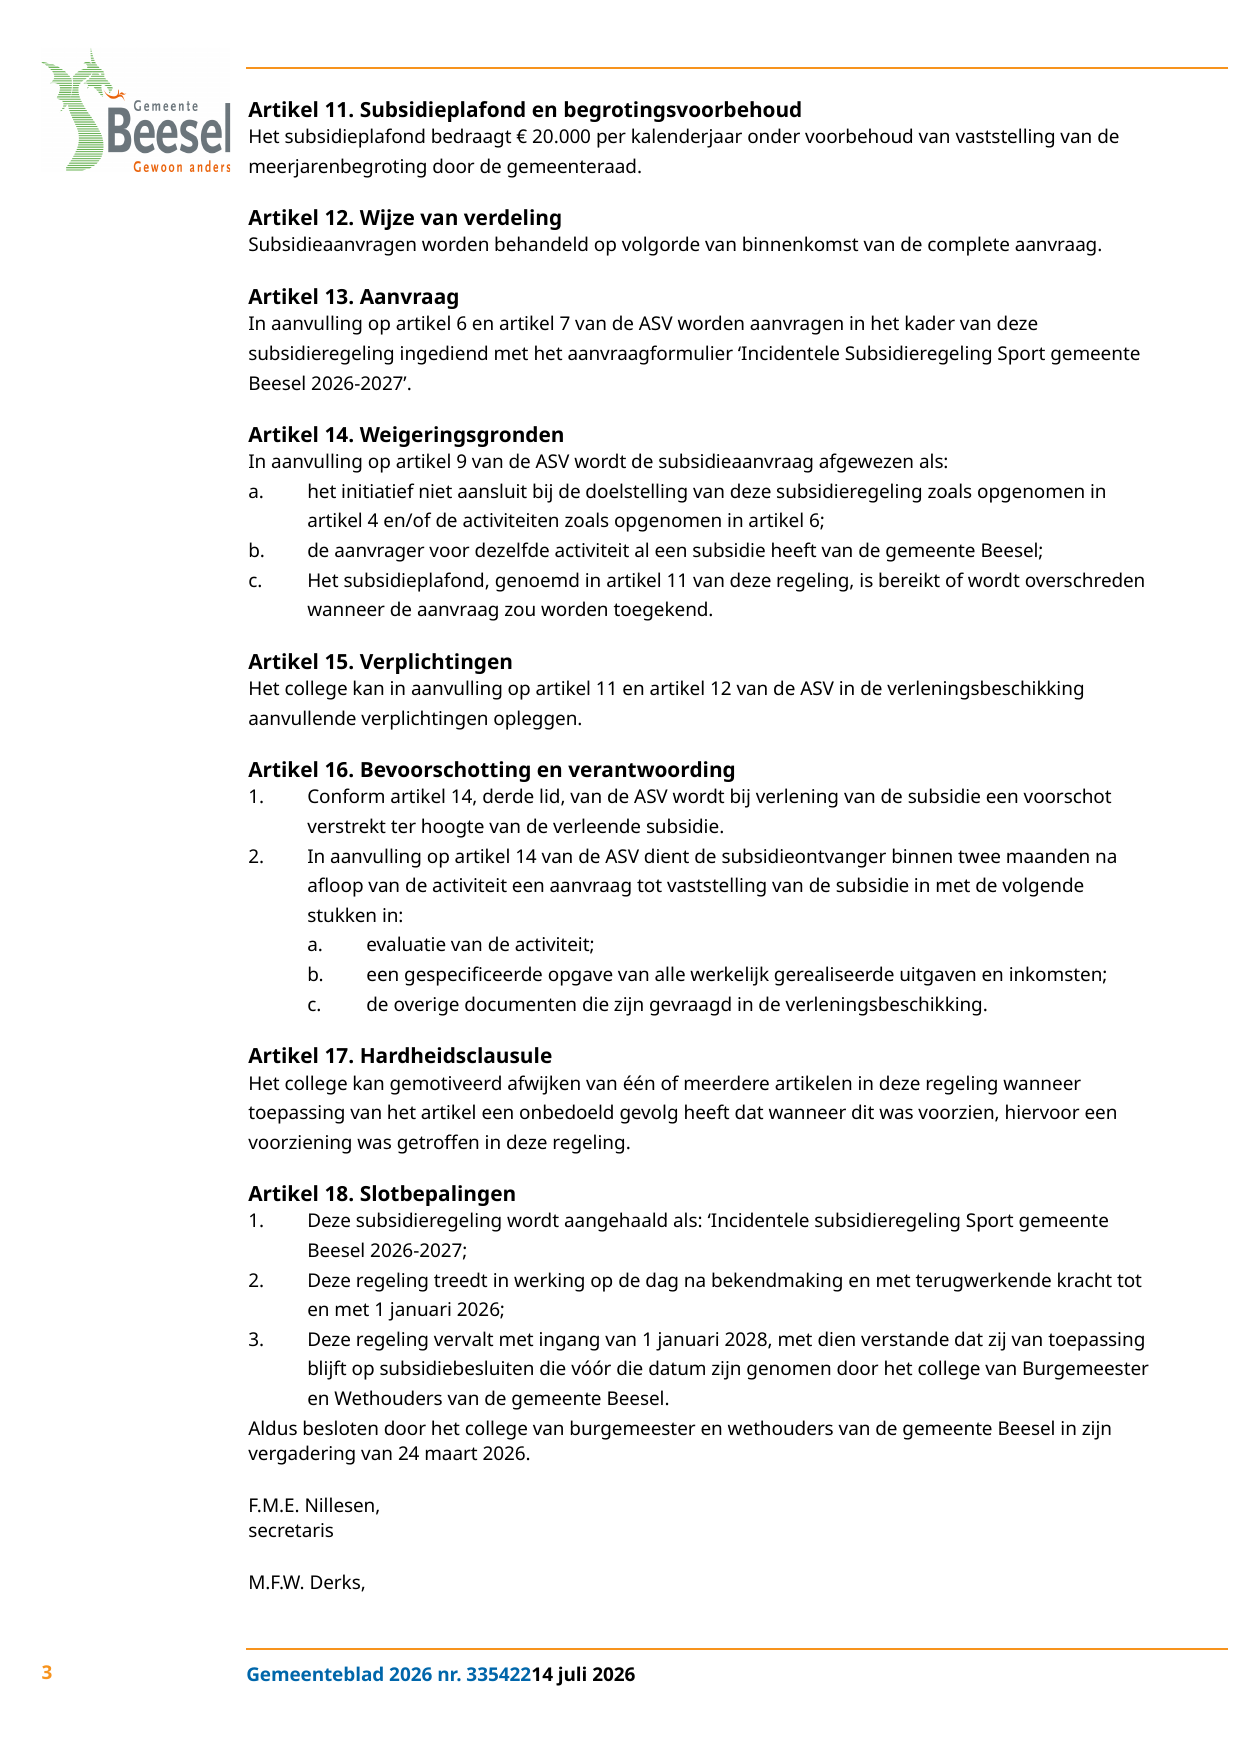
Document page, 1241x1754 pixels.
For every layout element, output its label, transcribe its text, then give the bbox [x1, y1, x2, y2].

text Subsidieaanvragen worden behandeld op volgorde van binnenkomst van de complete aanvraag. [248, 232, 1152, 257]
list Deze subsidieregeling wordt aangehaald als: ‘Incidentele subsidieregeling Sport gemeente Beesel 2026-2027; [248, 1208, 1152, 1263]
text M.F.W. Derks, [248, 1569, 1152, 1595]
text In aanvulling op artikel 9 van de ASV wordt de subsidieaanvraag afgewezen als: [248, 448, 1152, 474]
list de overige documenten die zijn gevraagd in de verleningsbeschikking. [307, 991, 1152, 1017]
list Deze regeling treedt in werking op de dag na bekendmaking en met terugwerkende kracht tot en met 1 januari 2026; [248, 1267, 1152, 1322]
list In aanvulling op artikel 14 van de ASV dient de subsidieontvanger binnen twee maanden na afloop van de activiteit een aanvraag tot vaststelling van de subsidie in met de volgende stukken in: [248, 843, 1152, 928]
text Het college kan in aanvulling op artikel 11 en artikel 12 van de ASV in de verleningsbeschikking aanvullende verplichtingen opleggen. [248, 675, 1152, 731]
list evaluatie van de activiteit; [307, 932, 1152, 957]
text Artikel 13. Aanvraag [248, 282, 1152, 311]
text F.M.E. Nillesen, [248, 1492, 1152, 1518]
list Deze regeling vervalt met ingang van 1 januari 2028, met dien verstande dat zij van toepassing blijft op subsidiebesluiten die vóór die datum zijn genomen door het college van Burgemeester en Wethouders van de gemeente Beesel. [248, 1326, 1152, 1411]
text Het college kan gemotiveerd afwijken van één of meerdere artikelen in deze regeling wanneer toepassing van het artikel een onbedoeld gevolg heeft dat wanneer dit was voorzien, hiervoor een voorziening was getroffen in deze regeling. [248, 1070, 1152, 1154]
text Artikel 18. Slotbepalingen [248, 1179, 1152, 1208]
text Artikel 15. Verplichtingen [248, 647, 1152, 675]
picture [41, 47, 231, 172]
text secretaris [248, 1518, 1152, 1543]
text Artikel 17. Hardheidsclausule [248, 1041, 1152, 1070]
text Artikel 12. Wijze van verdeling [248, 203, 1152, 232]
list de aanvrager voor dezelfde activiteit al een subsidie heeft van de gemeente Beesel; [248, 537, 1152, 563]
list Het subsidieplafond, genoemd in artikel 11 van deze regeling, is bereikt of wordt overschreden wanneer de aanvraag zou worden toegekend. [248, 567, 1152, 622]
text In aanvulling op artikel 6 en artikel 7 van de ASV worden aanvragen in het kader van deze subsidieregeling ingediend met het aanvraagformulier ‘Incidentele Subsidieregeling Sport gemeente Beesel 2026-2027’. [248, 311, 1152, 395]
text Het subsidieplafond bedraagt € 20.000 per kalenderjaar onder voorbehoud van vaststelling van de meerjarenbegroting door de gemeenteraad. [248, 123, 1152, 178]
list het initiatief niet aansluit bij de doelstelling van deze subsidieregeling zoals opgenomen in artikel 4 en/of de activiteiten zoals opgenomen in artikel 6; [248, 478, 1152, 533]
text Artikel 16. Bevoorschotting en verantwoording [248, 755, 1152, 784]
list een gespecificeerde opgave van alle werkelijk gerealiseerde uitgaven en inkomsten; [307, 961, 1152, 987]
text Artikel 14. Weigeringsgronden [248, 420, 1152, 448]
text Artikel 11. Subsidieplafond en begrotingsvoorbehoud [248, 95, 1152, 123]
list Conform artikel 14, derde lid, van de ASV wordt bij verlening van de subsidie een voorschot verstrekt ter hoogte van de verleende subsidie. [248, 784, 1152, 839]
text Aldus besloten door het college van burgemeester en wethouders van de gemeente Beesel in zijn vergadering van 24 maart 2026. [248, 1415, 1152, 1466]
